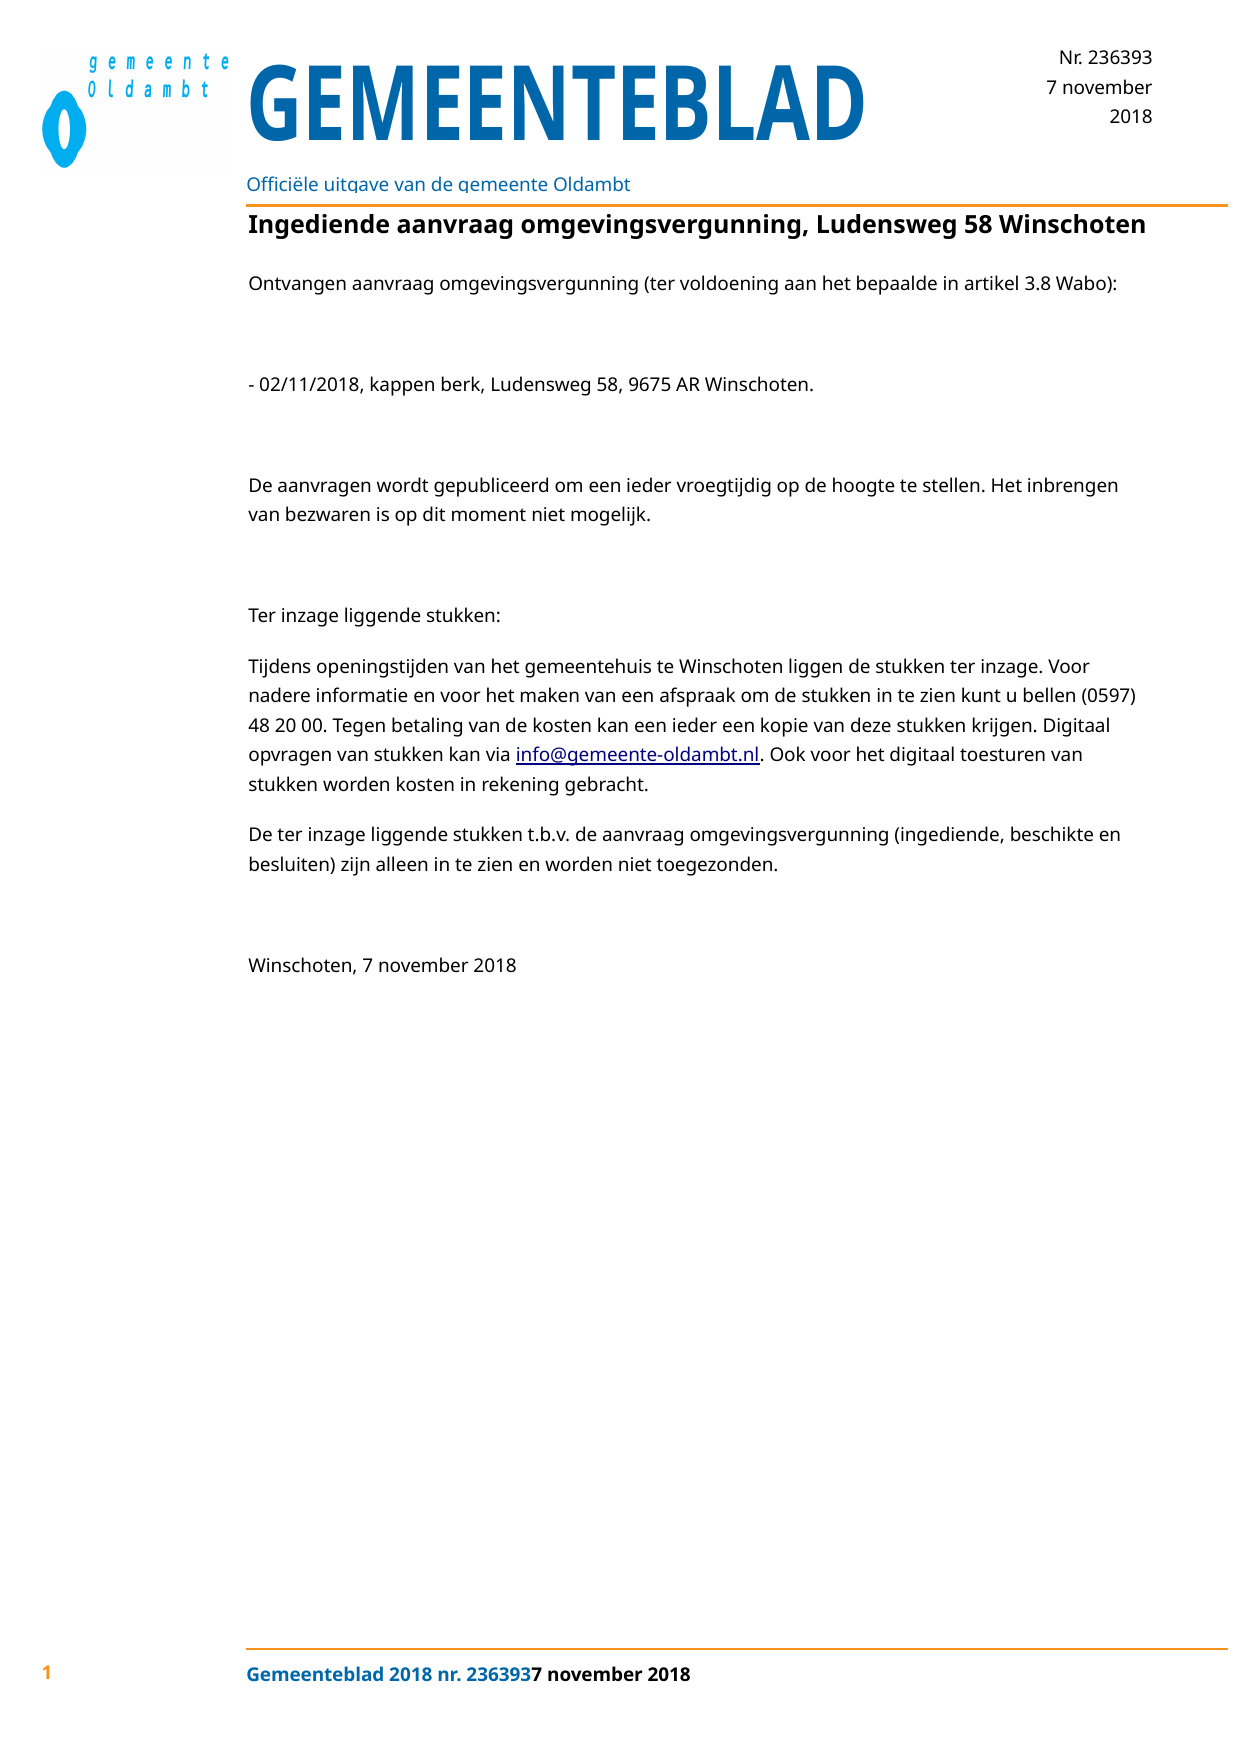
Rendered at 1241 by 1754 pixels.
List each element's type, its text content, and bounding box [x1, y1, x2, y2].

text Ontvangen aanvraag omgevingsvergunning (ter voldoening aan het bepaalde in artikel 3.8 Wabo): [248, 270, 1152, 296]
text Ter inzage liggende stukken: [248, 602, 1152, 628]
text Ingediende aanvraag omgevingsvergunning, Ludensweg 58 Winschoten [248, 207, 1152, 241]
picture [41, 47, 231, 172]
text De aanvragen wordt gepubliceerd om een ieder vroegtijdig op de hoogte te stellen. Het inbrengen van bezwaren is op dit moment niet mogelijk. [248, 472, 1152, 527]
text De ter inzage liggende stukken t.b.v. de aanvraag omgevingsvergunning (ingediende, beschikte en besluiten) zijn alleen in te zien en worden niet toegezonden. [248, 822, 1152, 877]
text Tijdens openingstijden van het gemeentehuis te Winschoten liggen de stukken ter inzage. Voor nadere informatie en voor het maken van een afspraak om de stukken in te zien kunt u bellen (0597) 48 20 00. Tegen betaling van de kosten kan een ieder een kopie van deze stukken krijgen. Digitaal opvragen van stukken kan via info@gemeente-oldambt.nl. Ook voor het digitaal toesturen van stukken worden kosten in rekening gebracht. [248, 653, 1152, 797]
text Winschoten, 7 november 2018 [248, 952, 1152, 978]
text - 02/11/2018, kappen berk, Ludensweg 58, 9675 AR Winschoten. [248, 371, 1152, 397]
